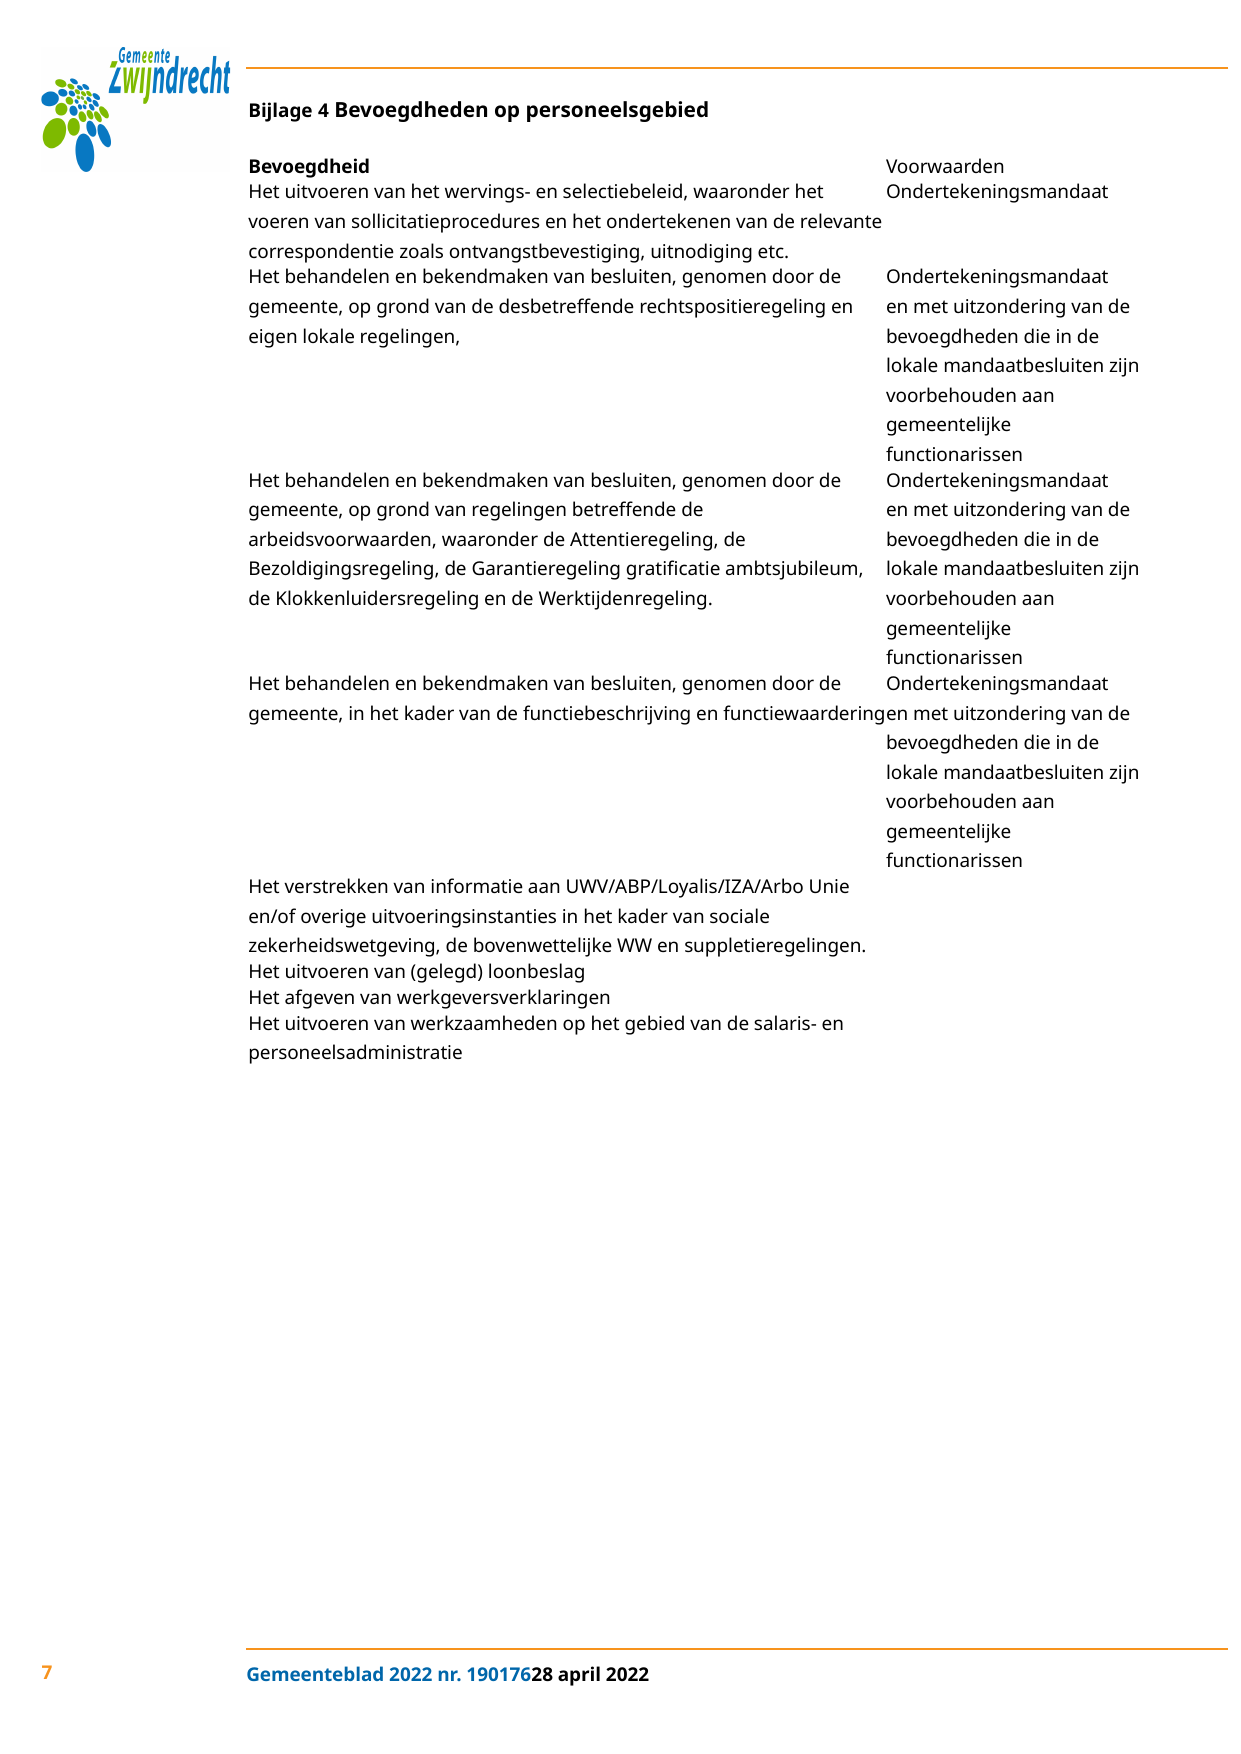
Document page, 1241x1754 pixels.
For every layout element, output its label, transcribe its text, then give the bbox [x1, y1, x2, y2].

table_cell Ondertekeningsmandaat en met uitzondering van de bevoegdheden die in de lokale mandaatbesluiten zijn voorbehouden aan gemeentelijke functionarissen [886, 670, 1152, 873]
table_cell Het behandelen en bekendmaken van besluiten, genomen door de gemeente, op grond van de desbetreffende rechtspositieregeling en eigen lokale regelingen, [248, 264, 886, 467]
table_cell [886, 1010, 1152, 1065]
text Bijlage 4 Bevoegdheden op personeelsgebied [248, 95, 1152, 123]
picture [41, 47, 231, 172]
table_header Voorwaarden [886, 153, 1152, 179]
table_cell Ondertekeningsmandaat [886, 179, 1152, 264]
table_cell [886, 958, 1152, 984]
table_cell Ondertekeningsmandaat en met uitzondering van de bevoegdheden die in de lokale mandaatbesluiten zijn voorbehouden aan gemeentelijke functionarissen [886, 467, 1152, 670]
table_cell [886, 984, 1152, 1010]
table_cell [886, 873, 1152, 958]
table_cell Het afgeven van werkgeversverklaringen [248, 984, 886, 1010]
table_cell Ondertekeningsmandaat en met uitzondering van de bevoegdheden die in de lokale mandaatbesluiten zijn voorbehouden aan gemeentelijke functionarissen [886, 264, 1152, 467]
table_cell Het behandelen en bekendmaken van besluiten, genomen door de gemeente, op grond van regelingen betreffende de arbeidsvoorwaarden, waaronder de Attentieregeling, de Bezoldigingsregeling, de Garantieregeling gratificatie ambtsjubileum, de Klokkenluidersregeling en de Werktijdenregeling. [248, 467, 886, 670]
table_cell Het uitvoeren van het wervings- en selectiebeleid, waaronder het voeren van sollicitatieprocedures en het ondertekenen van de relevante correspondentie zoals ontvangstbevestiging, uitnodiging etc. [248, 179, 886, 264]
table_cell Het uitvoeren van (gelegd) loonbeslag [248, 958, 886, 984]
table_cell Het uitvoeren van werkzaamheden op het gebied van de salaris- en personeelsadministratie [248, 1010, 886, 1065]
table_cell Het verstrekken van informatie aan UWV/ABP/Loyalis/IZA/Arbo Unie en/of overige uitvoeringsinstanties in het kader van sociale zekerheidswetgeving, de bovenwettelijke WW en suppletieregelingen. [248, 873, 886, 958]
table_header Bevoegdheid [248, 153, 886, 179]
table_cell Het behandelen en bekendmaken van besluiten, genomen door de gemeente, in het kader van de functiebeschrijving en functiewaardering [248, 670, 886, 873]
